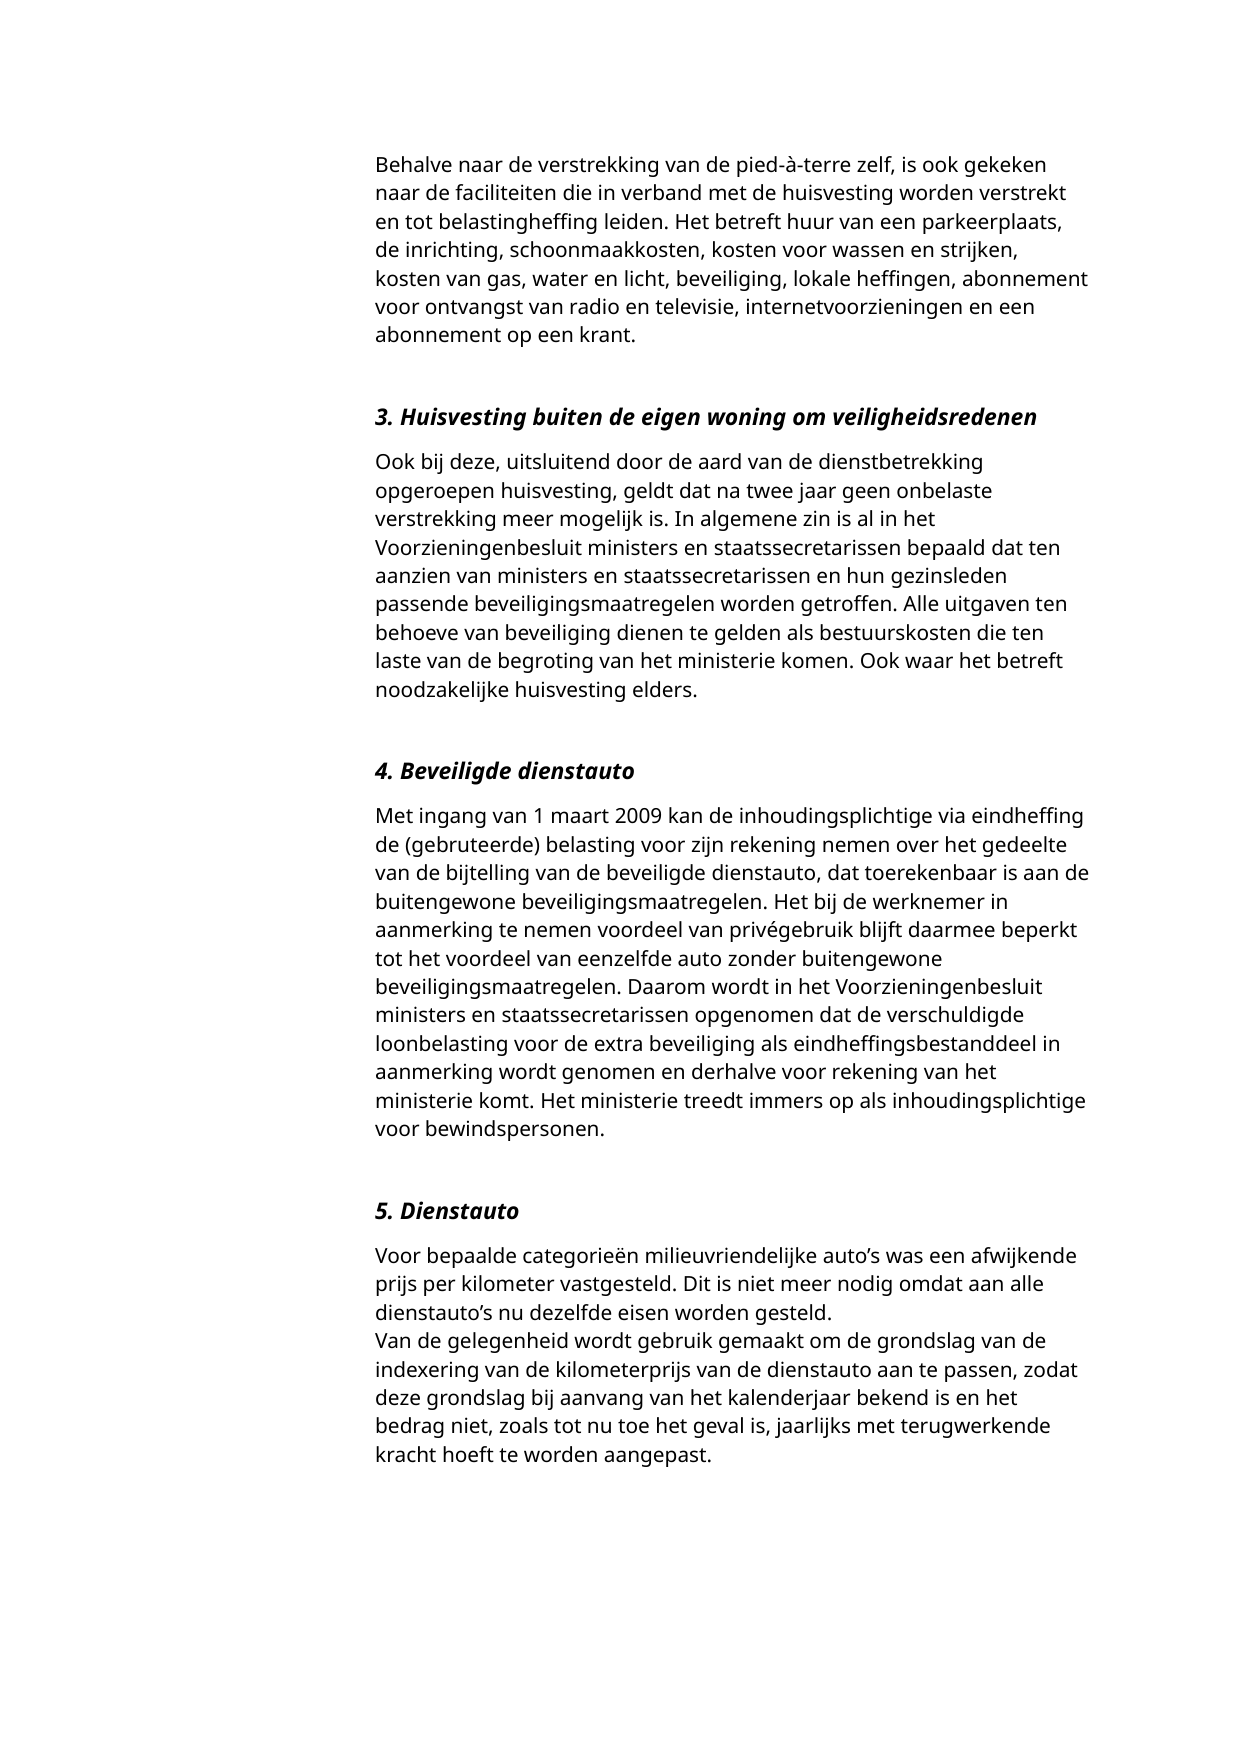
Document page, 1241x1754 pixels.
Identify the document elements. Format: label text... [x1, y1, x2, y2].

subtitle 4. Beveiligde dienstauto [375, 755, 1090, 786]
text Behalve naar de verstrekking van de pied-à-terre zelf, is ook gekeken naar de faciliteiten die in verband met de huisvesting worden verstrekt en tot belastingheffing leiden. Het betreft huur van een parkeerplaats, de inrichting, schoonmaakkosten, kosten voor wassen en strijken, kosten van gas, water en licht, beveiliging, lokale heffingen, abonnement voor ontvangst van radio en televisie, internetvoorzieningen en een abonnement op een krant. [375, 150, 1090, 349]
text Van de gelegenheid wordt gebruik gemaakt om de grondslag van de indexering van de kilometerprijs van de dienstauto aan te passen, zodat deze grondslag bij aanvang van het kalenderjaar bekend is en het bedrag niet, zoals tot nu toe het geval is, jaarlijks met terugwerkende kracht hoeft te worden aangepast. [375, 1326, 1090, 1468]
subtitle 5. Dienstauto [375, 1195, 1090, 1226]
text Ook bij deze, uitsluitend door de aard van de dienstbetrekking opgeroepen huisvesting, geldt dat na twee jaar geen onbelaste verstrekking meer mogelijk is. In algemene zin is al in het Voorzieningenbesluit ministers en staatssecretarissen bepaald dat ten aanzien van ministers en staatssecretarissen en hun gezinsleden passende beveiligingsmaatregelen worden getroffen. Alle uitgaven ten behoeve van beveiliging dienen te gelden als bestuurskosten die ten laste van de begroting van het ministerie komen. Ook waar het betreft noodzakelijke huisvesting elders. [375, 447, 1090, 703]
text Met ingang van 1 maart 2009 kan de inhoudingsplichtige via eindheffing de (gebruteerde) belasting voor zijn rekening nemen over het gedeelte van de bijtelling van de beveiligde dienstauto, dat toerekenbaar is aan de buitengewone beveiligingsmaatregelen. Het bij de werknemer in aanmerking te nemen voordeel van privégebruik blijft daarmee beperkt tot het voordeel van eenzelfde auto zonder buitengewone beveiligingsmaatregelen. Daarom wordt in het Voorzieningenbesluit ministers en staatssecretarissen opgenomen dat de verschuldigde loonbelasting voor de extra beveiliging als eindheffingsbestanddeel in aanmerking wordt genomen en derhalve voor rekening van het ministerie komt. Het ministerie treedt immers op als inhoudingsplichtige voor bewindspersonen. [375, 801, 1090, 1143]
subtitle 3. Huisvesting buiten de eigen woning om veiligheidsredenen [375, 401, 1090, 432]
text Voor bepaalde categorieën milieuvriendelijke auto’s was een afwijkende prijs per kilometer vastgesteld. Dit is niet meer nodig omdat aan alle dienstauto’s nu dezelfde eisen worden gesteld. [375, 1241, 1090, 1326]
